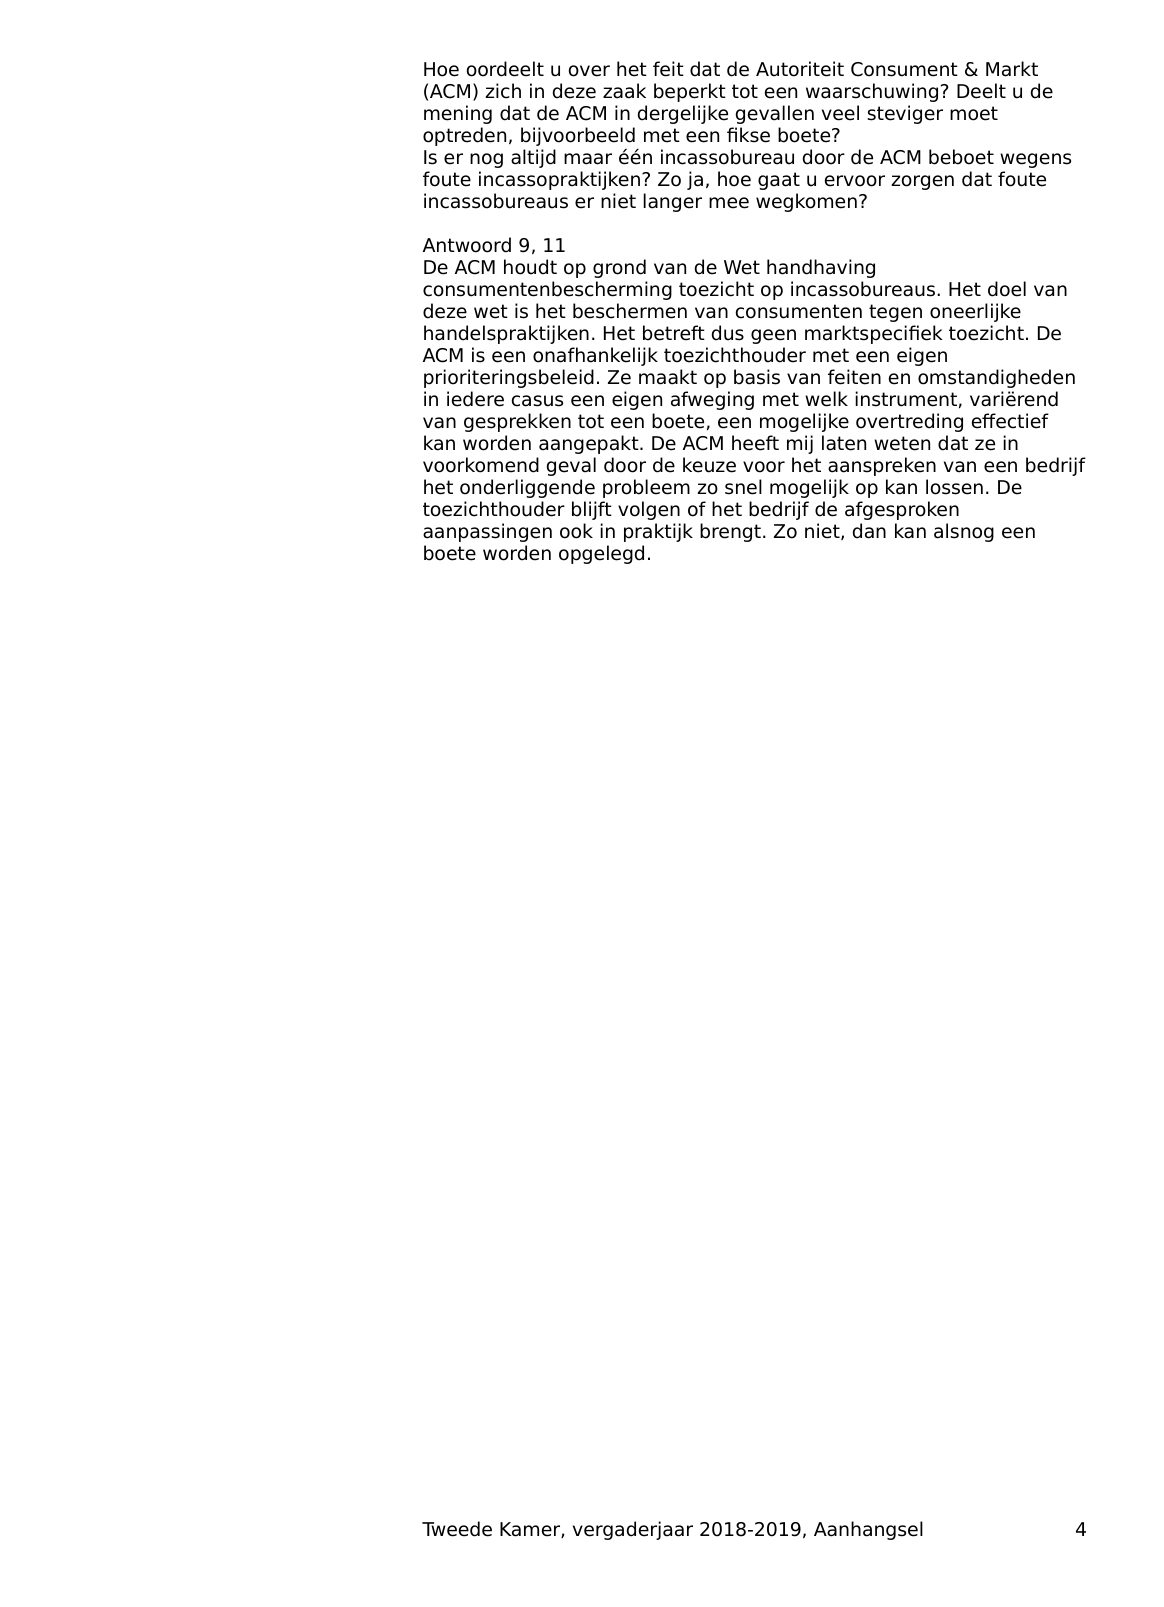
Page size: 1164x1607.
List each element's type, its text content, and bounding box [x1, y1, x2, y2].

text Antwoord 9, 11 [422, 235, 1087, 257]
text Hoe oordeelt u over het feit dat de Autoriteit Consument & Markt (ACM) zich in deze zaak beperkt tot een waarschuwing? Deelt u de mening dat de ACM in dergelijke gevallen veel steviger moet optreden, bijvoorbeeld met een fikse boete? [422, 59, 1087, 147]
text De ACM houdt op grond van de Wet handhaving consumentenbescherming toezicht op incassobureaus. Het doel van deze wet is het beschermen van consumenten tegen oneerlijke handelspraktijken. Het betreft dus geen marktspecifiek toezicht. De ACM is een onafhankelijk toezichthouder met een eigen prioriteringsbeleid. Ze maakt op basis van feiten en omstandigheden in iedere casus een eigen afweging met welk instrument, variërend van gesprekken tot een boete, een mogelijke overtreding effectief kan worden aangepakt. De ACM heeft mij laten weten dat ze in voorkomend geval door de keuze voor het aanspreken van een bedrijf het onderliggende probleem zo snel mogelijk op kan lossen. De toezichthouder blijft volgen of het bedrijf de afgesproken aanpassingen ook in praktijk brengt. Zo niet, dan kan alsnog een boete worden opgelegd. [422, 257, 1087, 565]
text Is er nog altijd maar één incassobureau door de ACM beboet wegens foute incassopraktijken? Zo ja, hoe gaat u ervoor zorgen dat foute incassobureaus er niet langer mee wegkomen? [422, 147, 1087, 213]
